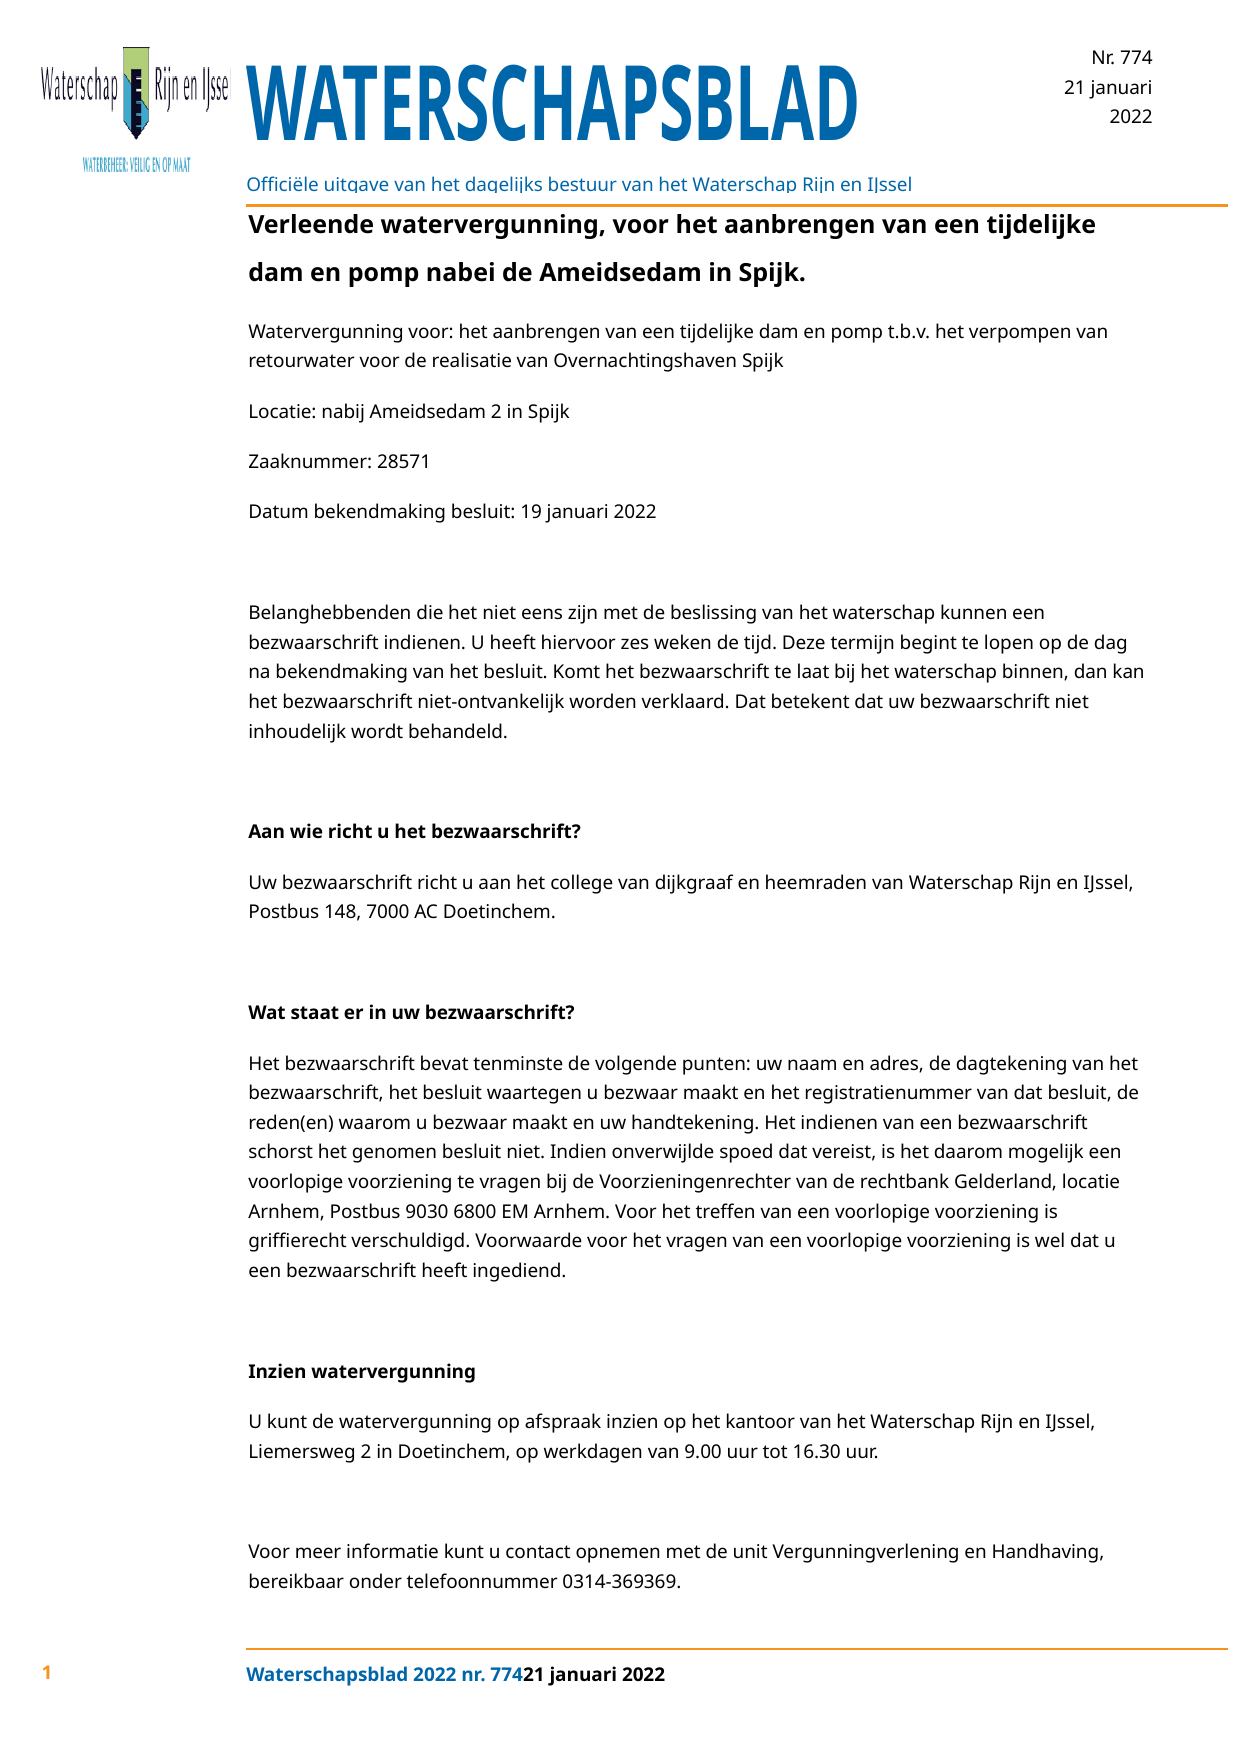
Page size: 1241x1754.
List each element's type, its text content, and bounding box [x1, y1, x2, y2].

text Voor meer informatie kunt u contact opnemen met de unit Vergunningverlening en Handhaving, bereikbaar onder telefoonnummer 0314-369369. [248, 1539, 1152, 1594]
picture [41, 47, 231, 172]
text Aan wie richt u het bezwaarschrift? [248, 819, 1152, 844]
text Wat staat er in uw bezwaarschrift? [248, 999, 1152, 1025]
text Inzien watervergunning [248, 1358, 1152, 1384]
text Uw bezwaarschrift richt u aan het college van dijkgraaf en heemraden van Waterschap Rijn en IJssel, Postbus 148, 7000 AC Doetinchem. [248, 869, 1152, 924]
text Locatie: nabij Ameidsedam 2 in Spijk [248, 398, 1152, 424]
text Verleende watervergunning, voor het aanbrengen van een tijdelijke dam en pomp nabei de Ameidsedam in Spijk. [248, 207, 1152, 288]
text Zaaknummer: 28571 [248, 448, 1152, 474]
text Watervergunning voor: het aanbrengen van een tijdelijke dam en pomp t.b.v. het verpompen van retourwater voor de realisatie van Overnachtingshaven Spijk [248, 318, 1152, 373]
text U kunt de watervergunning op afspraak inzien op het kantoor van het Waterschap Rijn en IJssel, Liemersweg 2 in Doetinchem, op werkdagen van 9.00 uur tot 16.30 uur. [248, 1408, 1152, 1464]
text Het bezwaarschrift bevat tenminste de volgende punten: uw naam en adres, de dagtekening van het bezwaarschrift, het besluit waartegen u bezwaar maakt en het registratienummer van dat besluit, de reden(en) waarom u bezwaar maakt en uw handtekening. Het indienen van een bezwaarschrift schorst het genomen besluit niet. Indien onverwijlde spoed dat vereist, is het daarom mogelijk een voorlopige voorziening te vragen bij de Voorzieningenrechter van de rechtbank Gelderland, locatie Arnhem, Postbus 9030 6800 EM Arnhem. Voor het treffen van een voorlopige voorziening is griffierecht verschuldigd. Voorwaarde voor het vragen van een voorlopige voorziening is wel dat u een bezwaarschrift heeft ingediend. [248, 1050, 1152, 1283]
text Datum bekendmaking besluit: 19 januari 2022 [248, 499, 1152, 524]
text Belanghebbenden die het niet eens zijn met de beslissing van het waterschap kunnen een bezwaarschrift indienen. U heeft hiervoor zes weken de tijd. Deze termijn begint te lopen op de dag na bekendmaking van het besluit. Komt het bezwaarschrift te laat bij het waterschap binnen, dan kan het bezwaarschrift niet-ontvankelijk worden verklaard. Dat betekent dat uw bezwaarschrift niet inhoudelijk wordt behandeld. [248, 599, 1152, 744]
